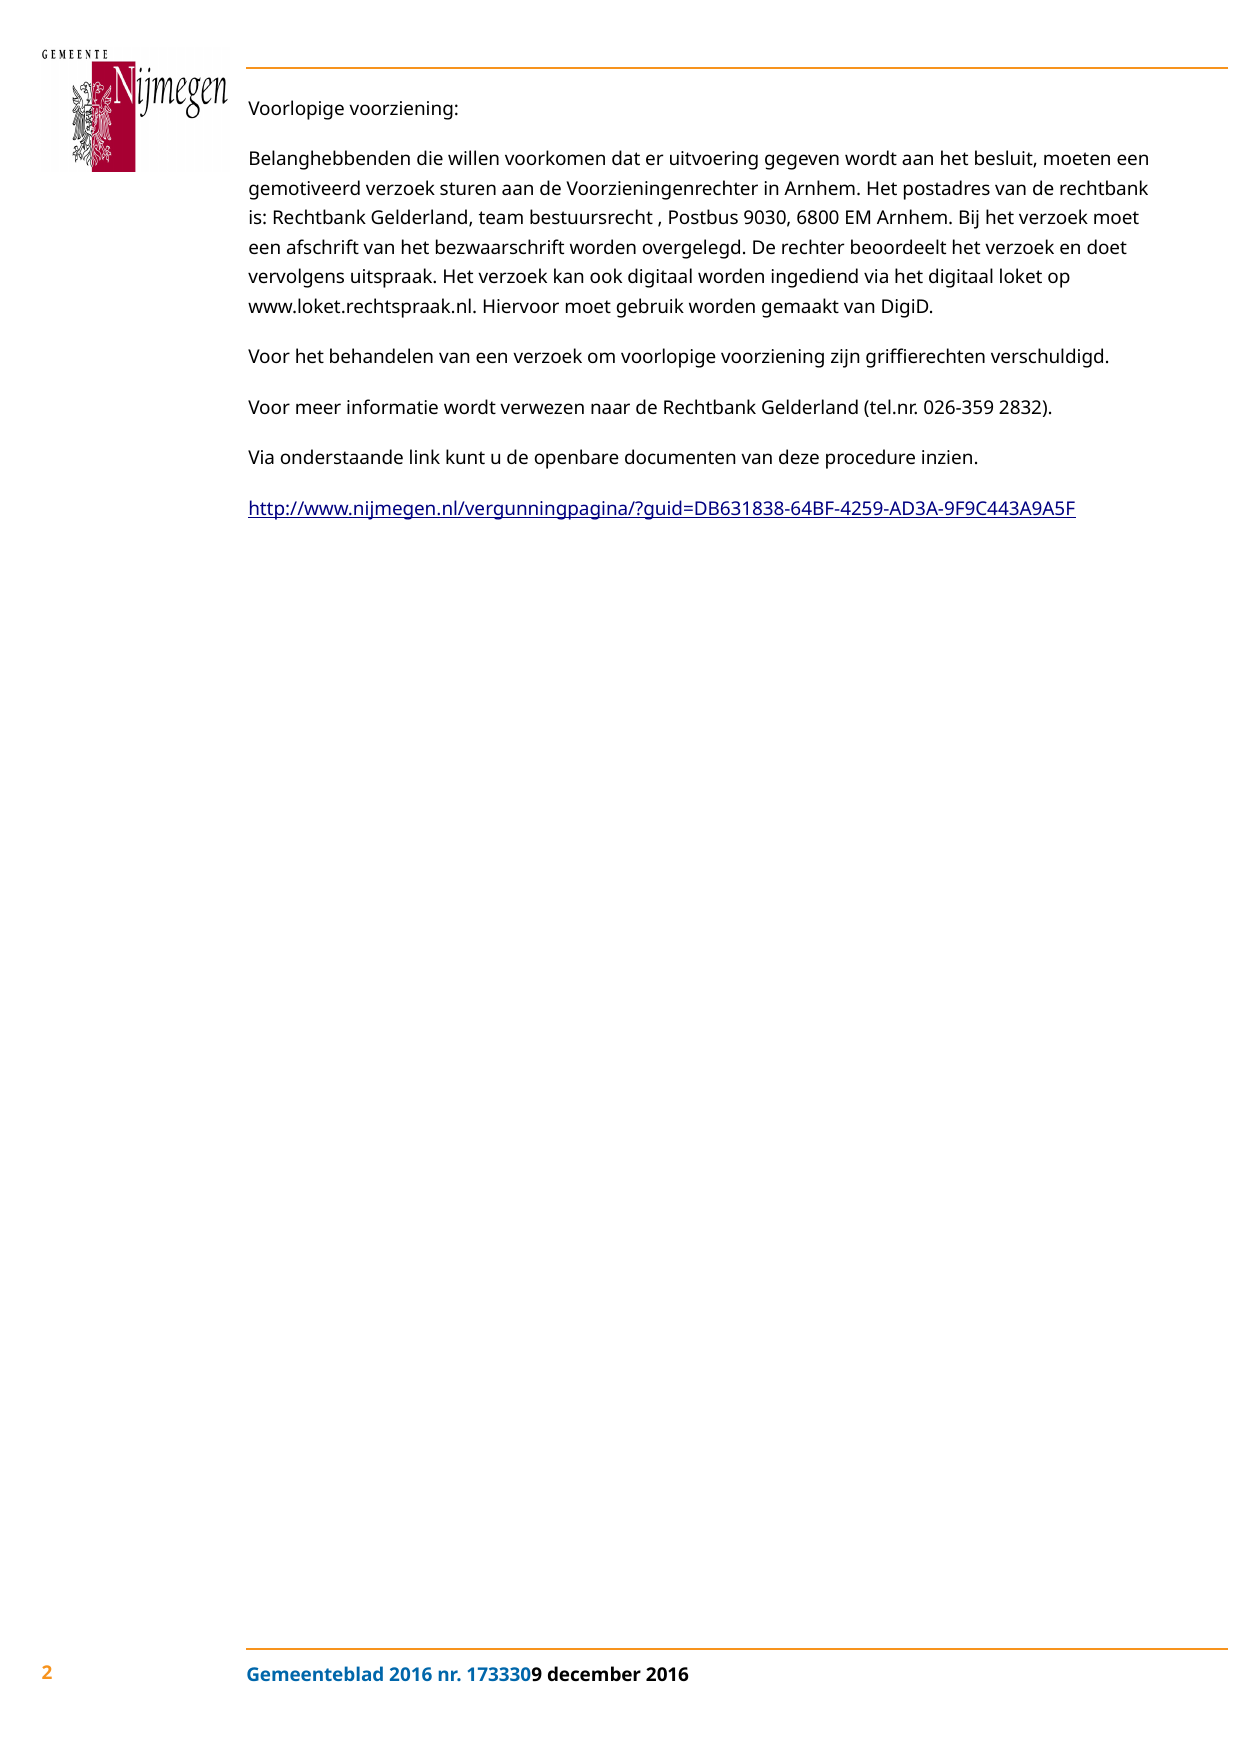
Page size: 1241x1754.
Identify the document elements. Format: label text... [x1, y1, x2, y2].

text Voor meer informatie wordt verwezen naar de Rechtbank Gelderland (tel.nr. 026-359 2832). [248, 394, 1152, 420]
text Belanghebbenden die willen voorkomen dat er uitvoering gegeven wordt aan het besluit, moeten een gemotiveerd verzoek sturen aan de Voorzieningenrechter in Arnhem. Het postadres van de rechtbank is: Rechtbank Gelderland, team bestuursrecht , Postbus 9030, 6800 EM Arnhem. Bij het verzoek moet een afschrift van het bezwaarschrift worden overgelegd. De rechter beoordeelt het verzoek en doet vervolgens uitspraak. Het verzoek kan ook digitaal worden ingediend via het digitaal loket op www.loket.rechtspraak.nl. Hiervoor moet gebruik worden gemaakt van DigiD. [248, 145, 1152, 319]
text Voorlopige voorziening: [248, 95, 1152, 121]
text http://www.nijmegen.nl/vergunningpagina/?guid=DB631838-64BF-4259-AD3A-9F9C443A9A5F [248, 495, 1152, 521]
text Voor het behandelen van een verzoek om voorlopige voorziening zijn griffierechten verschuldigd. [248, 343, 1152, 369]
text Via onderstaande link kunt u de openbare documenten van deze procedure inzien. [248, 444, 1152, 470]
picture [41, 47, 231, 172]
